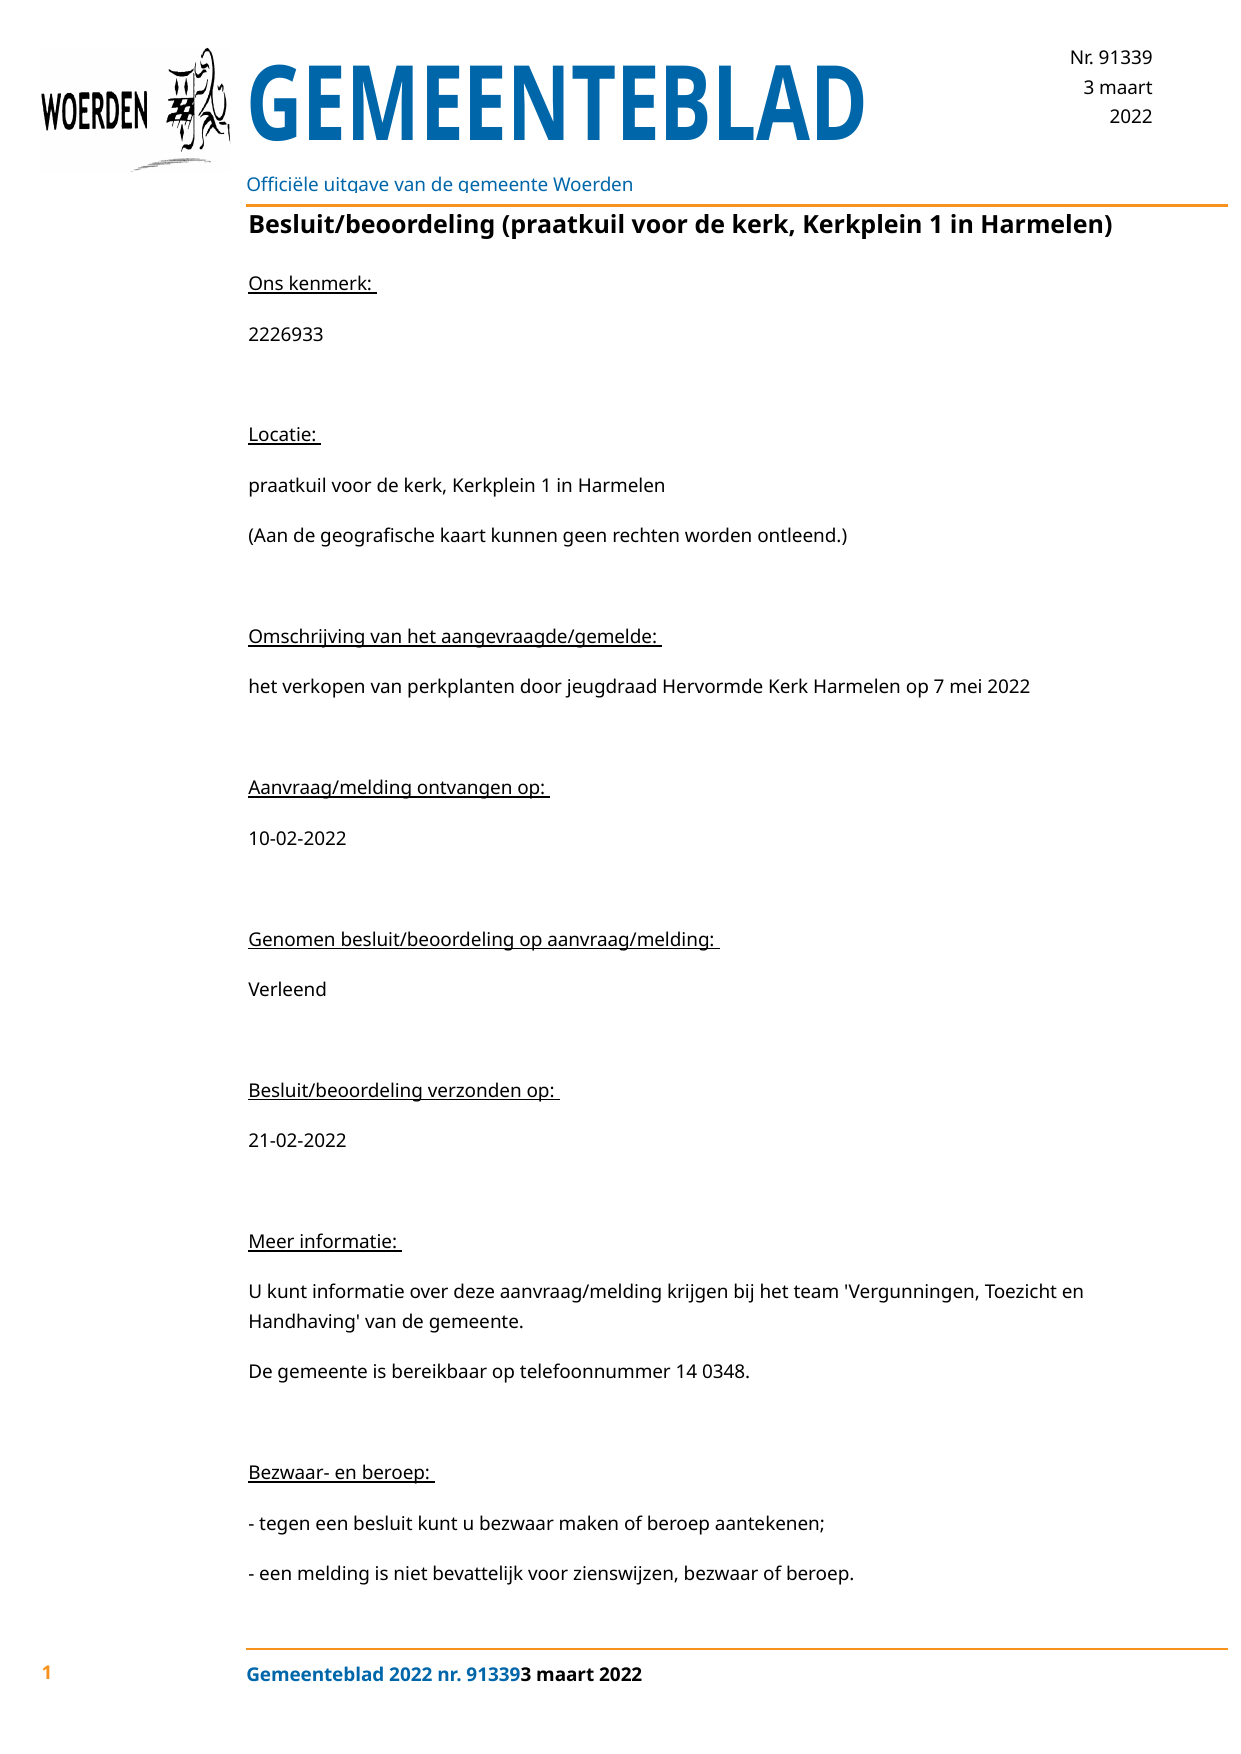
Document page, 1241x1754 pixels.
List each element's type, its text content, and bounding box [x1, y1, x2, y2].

text Besluit/beoordeling verzonden op: [248, 1077, 1152, 1103]
text De gemeente is bereikbaar op telefoonnummer 14 0348. [248, 1359, 1152, 1384]
text 10-02-2022 [248, 825, 1152, 851]
text Besluit/beoordeling (praatkuil voor de kerk, Kerkplein 1 in Harmelen) [248, 207, 1152, 241]
text U kunt informatie over deze aanvraag/melding krijgen bij het team 'Vergunningen, Toezicht en Handhaving' van de gemeente. [248, 1279, 1152, 1334]
text Bezwaar- en beroep: [248, 1459, 1152, 1485]
text praatkuil voor de kerk, Kerkplein 1 in Harmelen [248, 472, 1152, 498]
picture [41, 47, 231, 172]
text 2226933 [248, 321, 1152, 346]
text Verleend [248, 976, 1152, 1002]
text Meer informatie: [248, 1228, 1152, 1254]
text Genomen besluit/beoordeling op aanvraag/melding: [248, 926, 1152, 951]
text Omschrijving van het aangevraagde/gemelde: [248, 623, 1152, 649]
text (Aan de geografische kaart kunnen geen rechten worden ontleend.) [248, 522, 1152, 548]
text het verkopen van perkplanten door jeugdraad Hervormde Kerk Harmelen op 7 mei 2022 [248, 674, 1152, 699]
text - een melding is niet bevattelijk voor zienswijzen, bezwaar of beroep. [248, 1560, 1152, 1586]
text Locatie: [248, 422, 1152, 447]
text - tegen een besluit kunt u bezwaar maken of beroep aantekenen; [248, 1510, 1152, 1536]
text Aanvraag/melding ontvangen op: [248, 774, 1152, 800]
text Ons kenmerk: [248, 270, 1152, 296]
text 21-02-2022 [248, 1127, 1152, 1153]
